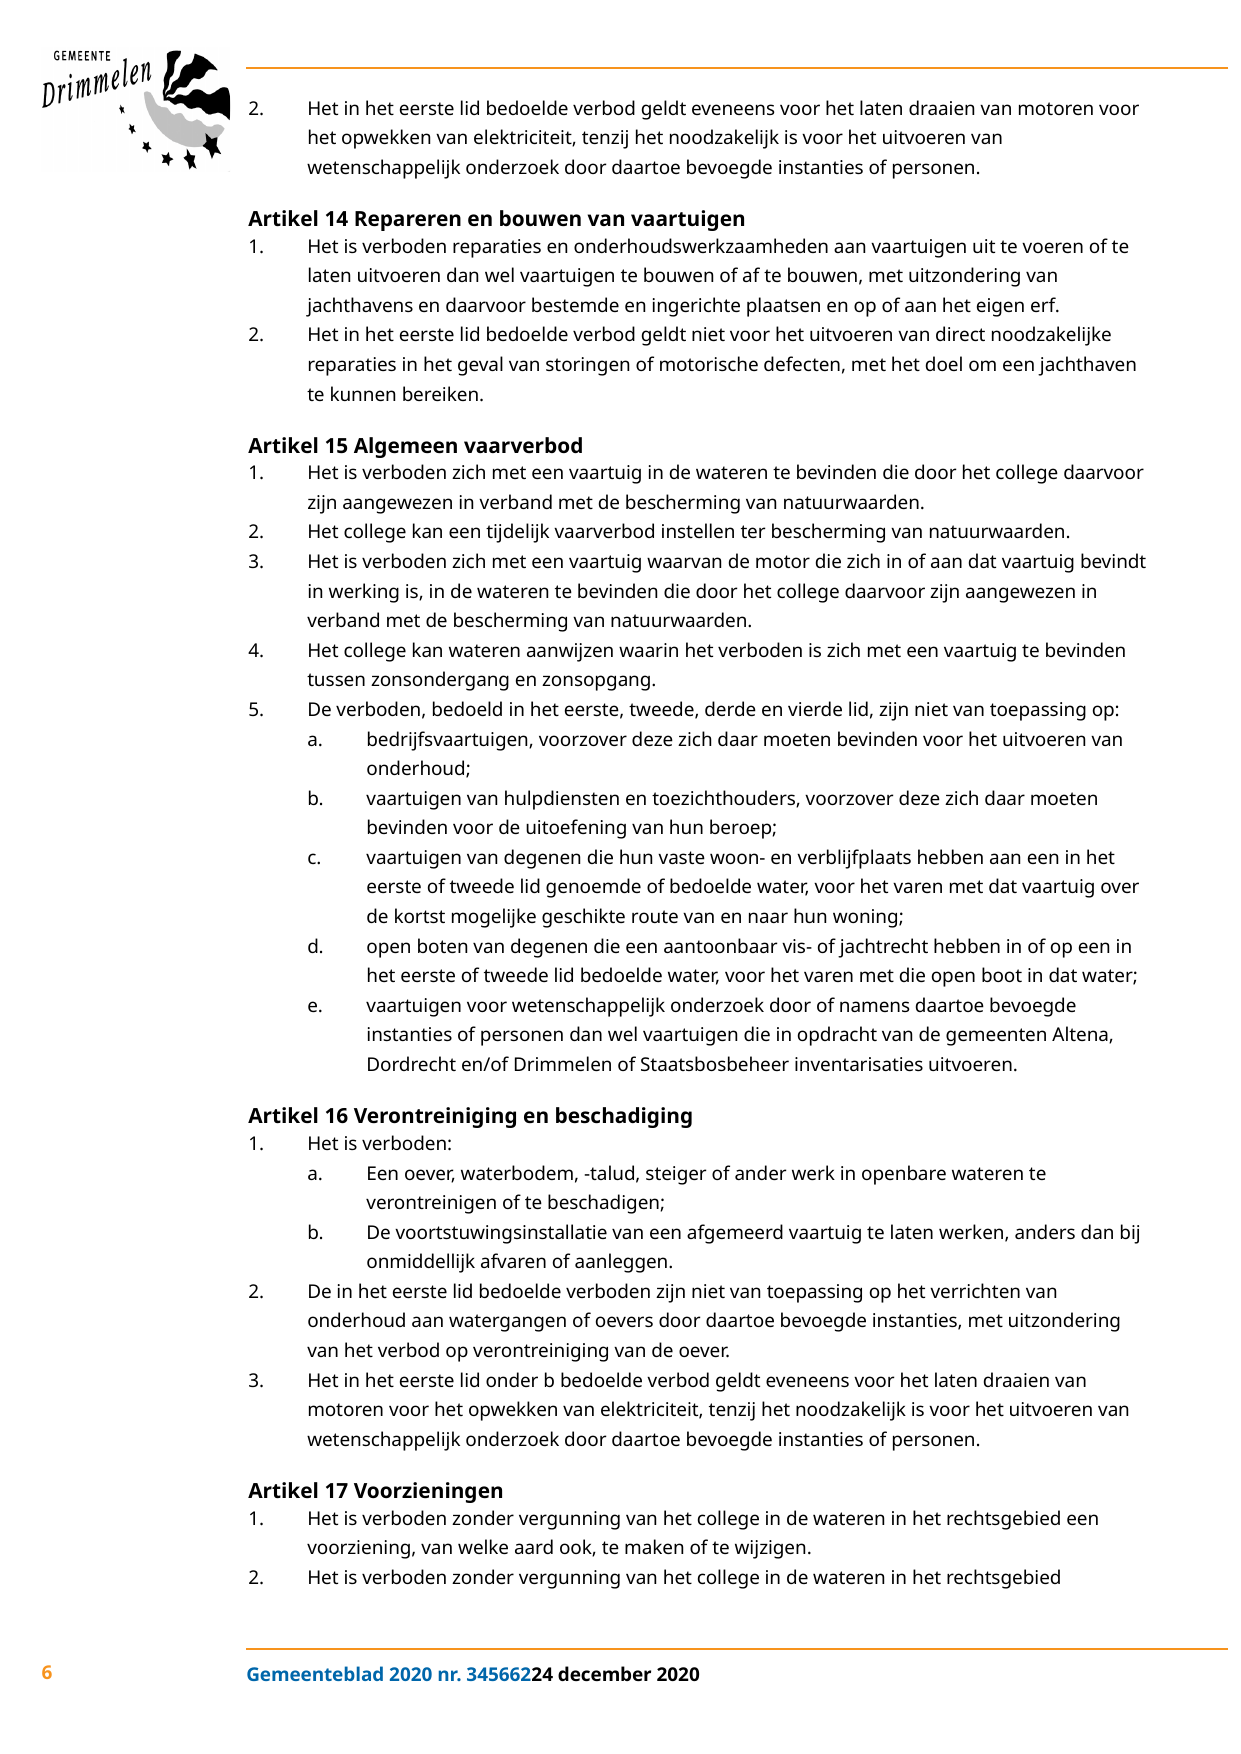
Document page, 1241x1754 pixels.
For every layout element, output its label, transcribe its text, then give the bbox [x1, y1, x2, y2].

list Het college kan wateren aanwijzen waarin het verboden is zich met een vaartuig te bevinden tussen zonsondergang en zonsopgang. [248, 637, 1152, 692]
list De verboden, bedoeld in het eerste, tweede, derde en vierde lid, zijn niet van toepassing op: [248, 696, 1152, 722]
list Het in het eerste lid onder b bedoelde verbod geldt eveneens voor het laten draaien van motoren voor het opwekken van elektriciteit, tenzij het noodzakelijk is voor het uitvoeren van wetenschappelijk onderzoek door daartoe bevoegde instanties of personen. [248, 1367, 1152, 1452]
list vaartuigen van degenen die hun vaste woon- en verblijfplaats hebben aan een in het eerste of tweede lid genoemde of bedoelde water, voor het varen met dat vaartuig over de kortst mogelijke geschikte route van en naar hun woning; [307, 844, 1152, 929]
list Het in het eerste lid bedoelde verbod geldt eveneens voor het laten draaien van motoren voor het opwekken van elektriciteit, tenzij het noodzakelijk is voor het uitvoeren van wetenschappelijk onderzoek door daartoe bevoegde instanties of personen. [248, 95, 1152, 180]
text Artikel 16 Verontreiniging en beschadiging [248, 1102, 1152, 1130]
list Het is verboden zich met een vaartuig in de wateren te bevinden die door het college daarvoor zijn aangewezen in verband met de bescherming van natuurwaarden. [248, 459, 1152, 515]
list vaartuigen van hulpdiensten en toezichthouders, voorzover deze zich daar moeten bevinden voor de uitoefening van hun beroep; [307, 785, 1152, 840]
list Het is verboden zonder vergunning van het college in de wateren in het rechtsgebied een voorziening, van welke aard ook, te maken of te wijzigen. [248, 1505, 1152, 1560]
text Artikel 14 Repareren en bouwen van vaartuigen [248, 204, 1152, 233]
list Het is verboden zich met een vaartuig waarvan de motor die zich in of aan dat vaartuig bevindt in werking is, in de wateren te bevinden die door het college daarvoor zijn aangewezen in verband met de bescherming van natuurwaarden. [248, 548, 1152, 633]
picture [41, 47, 231, 172]
list Het college kan een tijdelijk vaarverbod instellen ter bescherming van natuurwaarden. [248, 519, 1152, 544]
list open boten van degenen die een aantoonbaar vis- of jachtrecht hebben in of op een in het eerste of tweede lid bedoelde water, voor het varen met die open boot in dat water; [307, 933, 1152, 988]
list Het in het eerste lid bedoelde verbod geldt niet voor het uitvoeren van direct noodzakelijke reparaties in het geval van storingen of motorische defecten, met het doel om een jachthaven te kunnen bereiken. [248, 322, 1152, 406]
text Artikel 17 Voorzieningen [248, 1476, 1152, 1505]
list Het is verboden zonder vergunning van het college in de wateren in het rechtsgebied [248, 1564, 1152, 1590]
list De in het eerste lid bedoelde verboden zijn niet van toepassing op het verrichten van onderhoud aan watergangen of oevers door daartoe bevoegde instanties, met uitzondering van het verbod op verontreiniging van de oever. [248, 1278, 1152, 1363]
list Het is verboden reparaties en onderhoudswerkzaamheden aan vaartuigen uit te voeren of te laten uitvoeren dan wel vaartuigen te bouwen of af te bouwen, met uitzondering van jachthavens en daarvoor bestemde en ingerichte plaatsen en op of aan het eigen erf. [248, 233, 1152, 318]
list Een oever, waterbodem, -talud, steiger of ander werk in openbare wateren te verontreinigen of te beschadigen; [307, 1160, 1152, 1215]
list Het is verboden: [248, 1130, 1152, 1156]
list vaartuigen voor wetenschappelijk onderzoek door of namens daartoe bevoegde instanties of personen dan wel vaartuigen die in opdracht van de gemeenten Altena, Dordrecht en/of Drimmelen of Staatsbosbeheer inventarisaties uitvoeren. [307, 992, 1152, 1077]
list bedrijfsvaartuigen, voorzover deze zich daar moeten bevinden voor het uitvoeren van onderhoud; [307, 726, 1152, 781]
list De voortstuwingsinstallatie van een afgemeerd vaartuig te laten werken, anders dan bij onmiddellijk afvaren of aanleggen. [307, 1219, 1152, 1274]
text Artikel 15 Algemeen vaarverbod [248, 431, 1152, 459]
